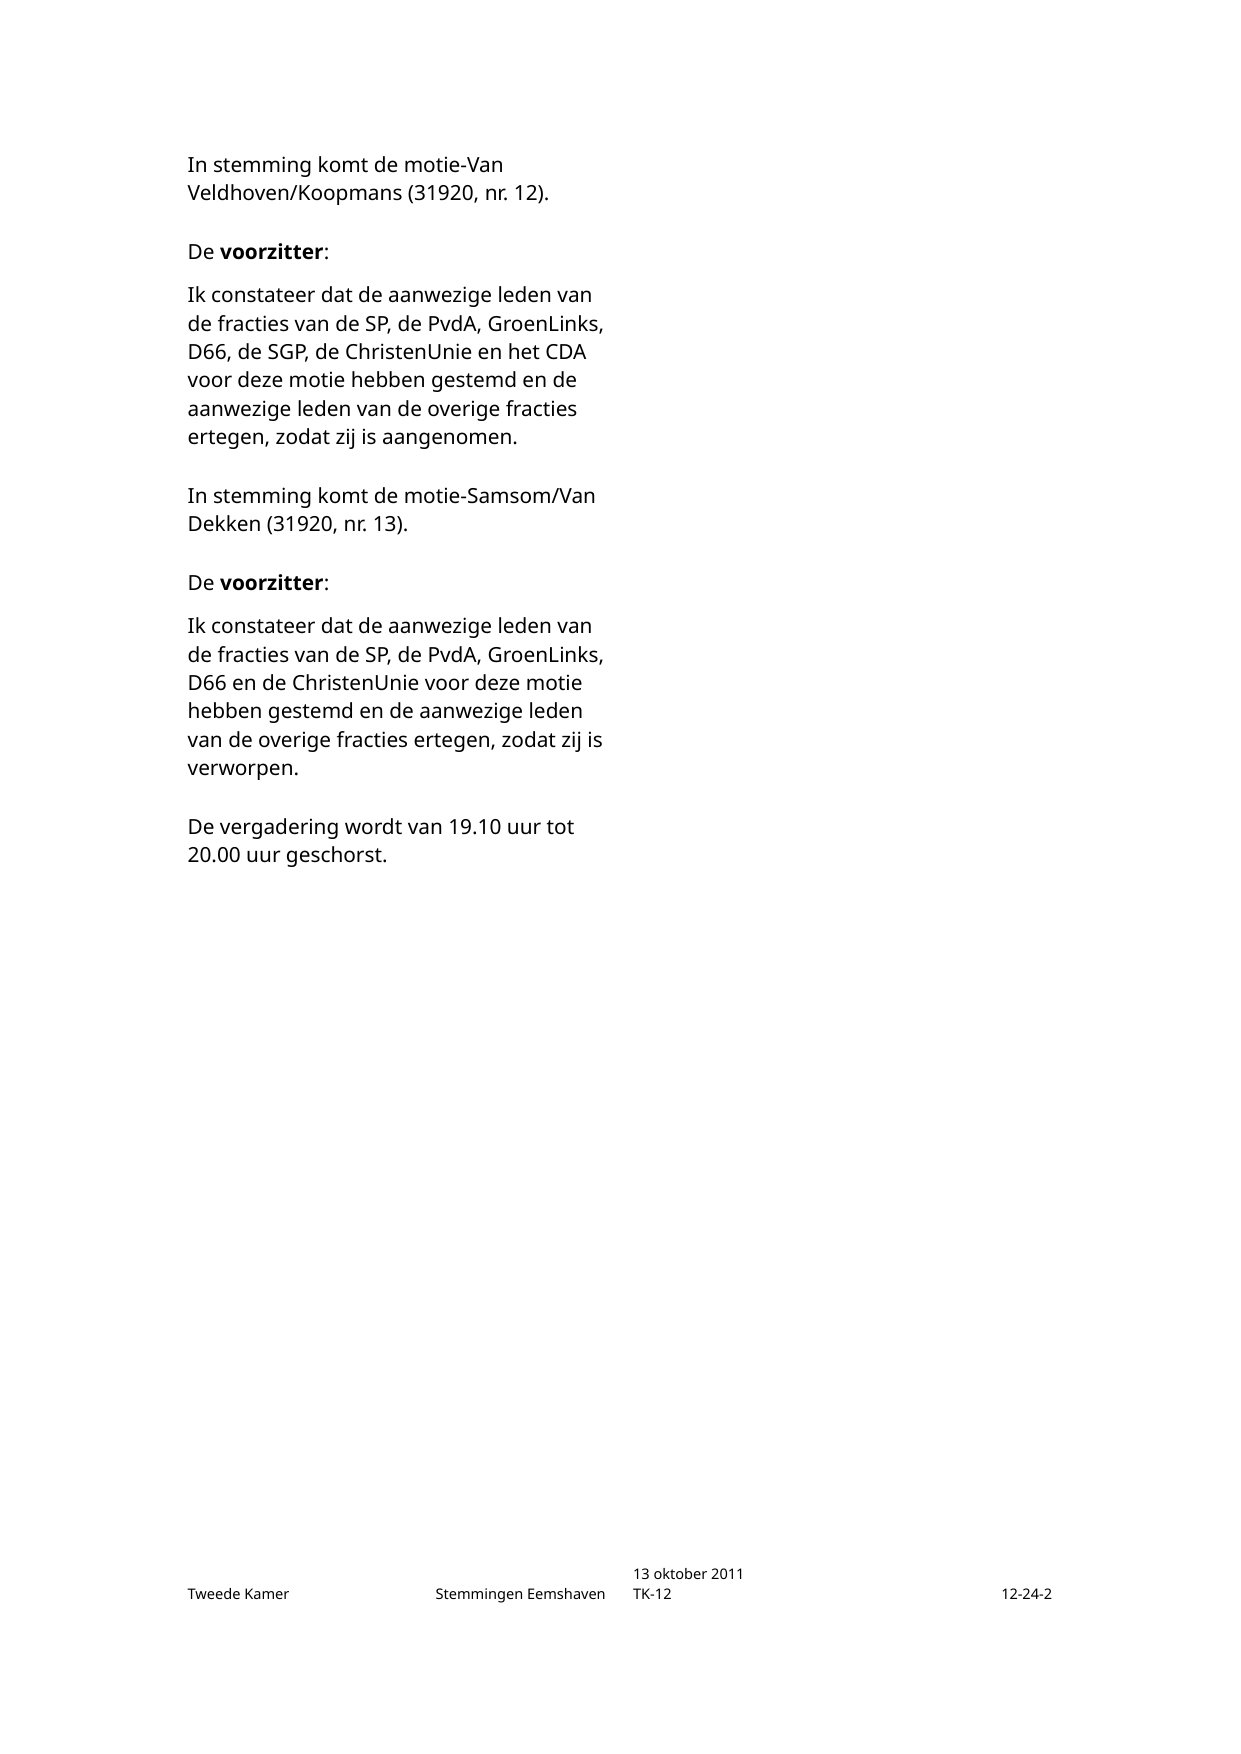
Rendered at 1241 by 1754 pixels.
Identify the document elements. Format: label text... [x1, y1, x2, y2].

text Ik constateer dat de aanwezige leden van de fracties van de SP, de PvdA, GroenLinks, D66 en de ChristenUnie voor deze motie hebben gestemd en de aanwezige leden van de overige fracties ertegen, zodat zij is verworpen. [187, 611, 605, 782]
text Ik constateer dat de aanwezige leden van de fracties van de SP, de PvdA, GroenLinks, D66, de SGP, de ChristenUnie en het CDA voor deze motie hebben gestemd en de aanwezige leden van de overige fracties ertegen, zodat zij is aangenomen. [187, 280, 605, 451]
text De voorzitter: [187, 568, 605, 596]
text In stemming komt de motie-Samsom/Van Dekken (31920, nr. 13). [187, 481, 605, 538]
text De voorzitter: [187, 237, 605, 265]
text De vergadering wordt van 19.10 uur tot 20.00 uur geschorst. [187, 812, 605, 869]
text In stemming komt de motie-Van Veldhoven/Koopmans (31920, nr. 12). [187, 150, 605, 207]
